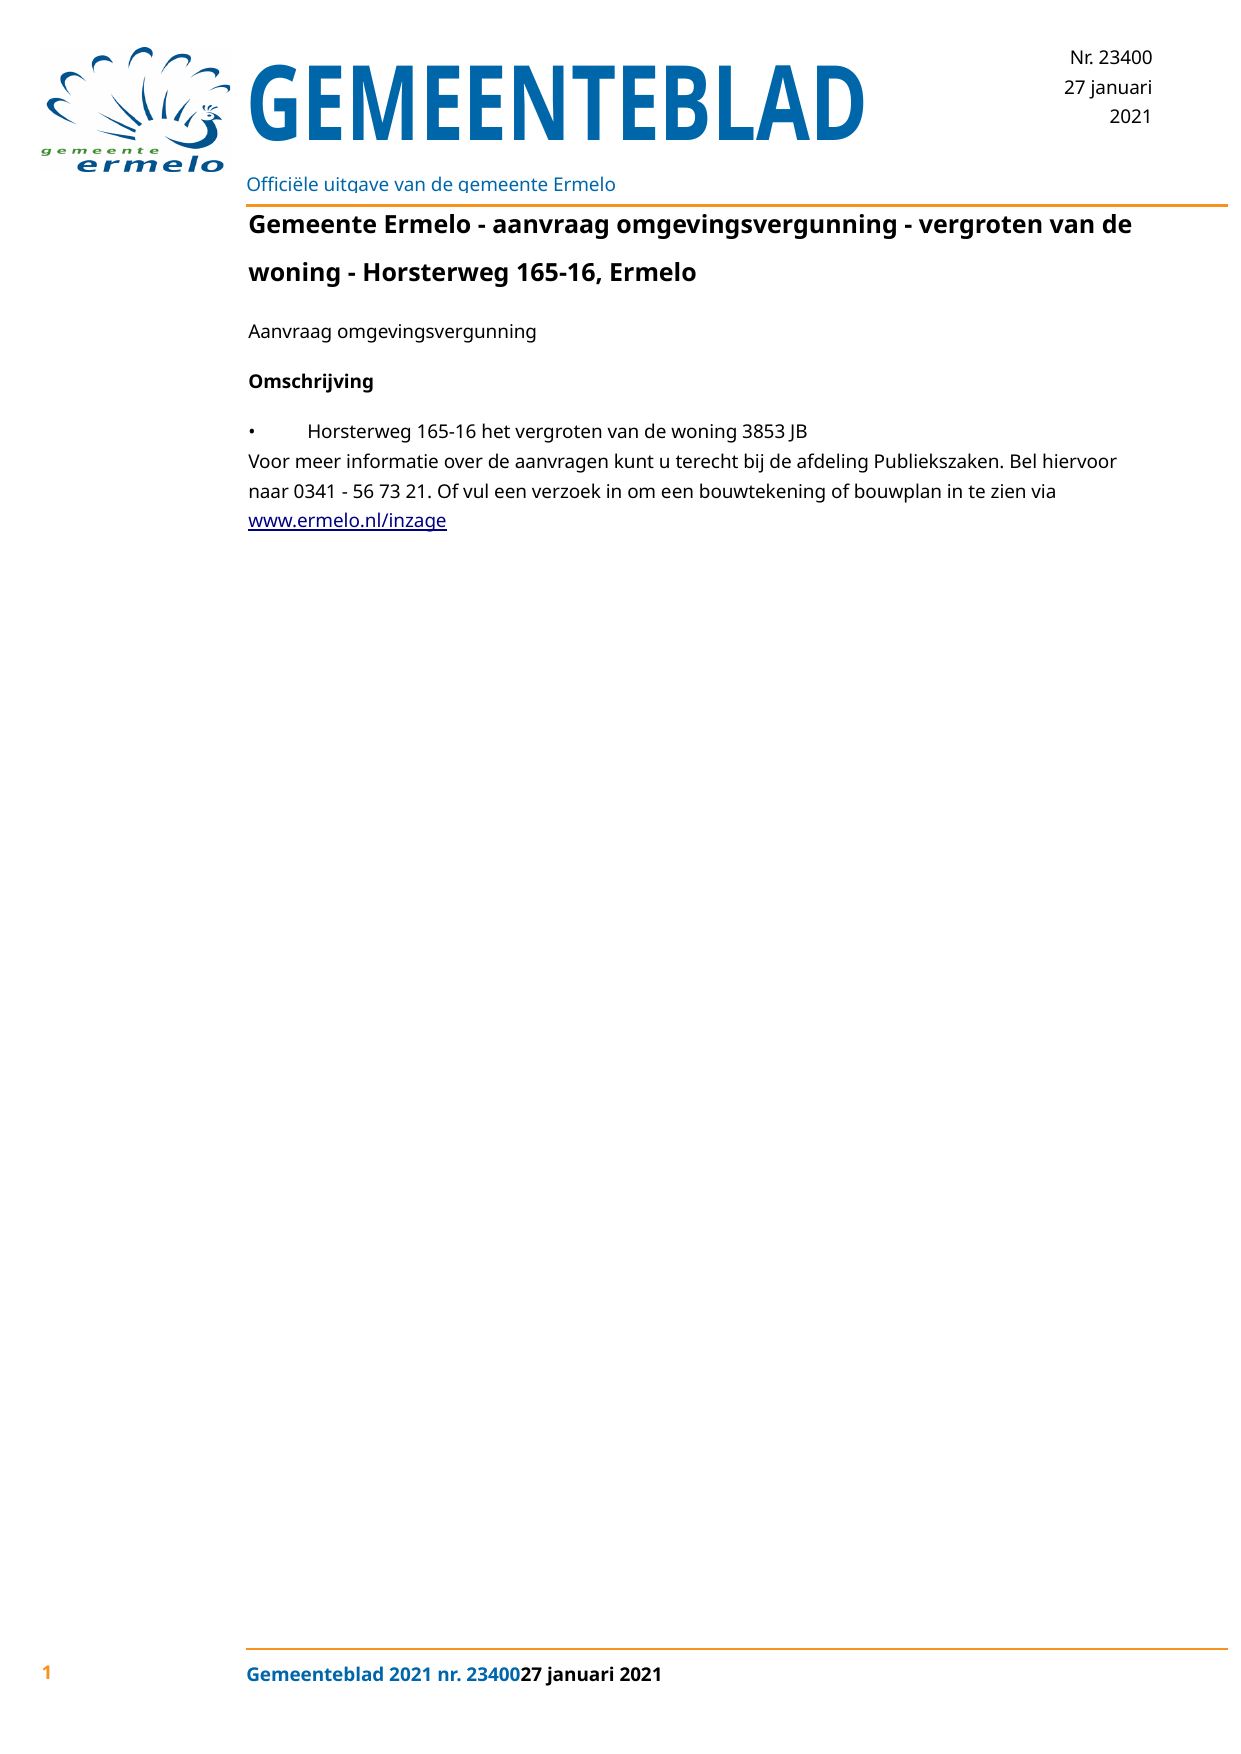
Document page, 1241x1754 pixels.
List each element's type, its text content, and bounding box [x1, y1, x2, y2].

list Horsterweg 165-16 het vergroten van de woning 3853 JB [248, 419, 1152, 444]
picture [41, 47, 231, 172]
text Gemeente Ermelo - aanvraag omgevingsvergunning - vergroten van de woning - Horsterweg 165-16, Ermelo [248, 207, 1152, 288]
text Aanvraag omgevingsvergunning [248, 318, 1152, 344]
text Omschrijving [248, 368, 1152, 394]
text Voor meer informatie over de aanvragen kunt u terecht bij de afdeling Publiekszaken. Bel hiervoor naar 0341 - 56 73 21. Of vul een verzoek in om een bouwtekening of bouwplan in te zien via www.ermelo.nl/inzage [248, 448, 1152, 533]
